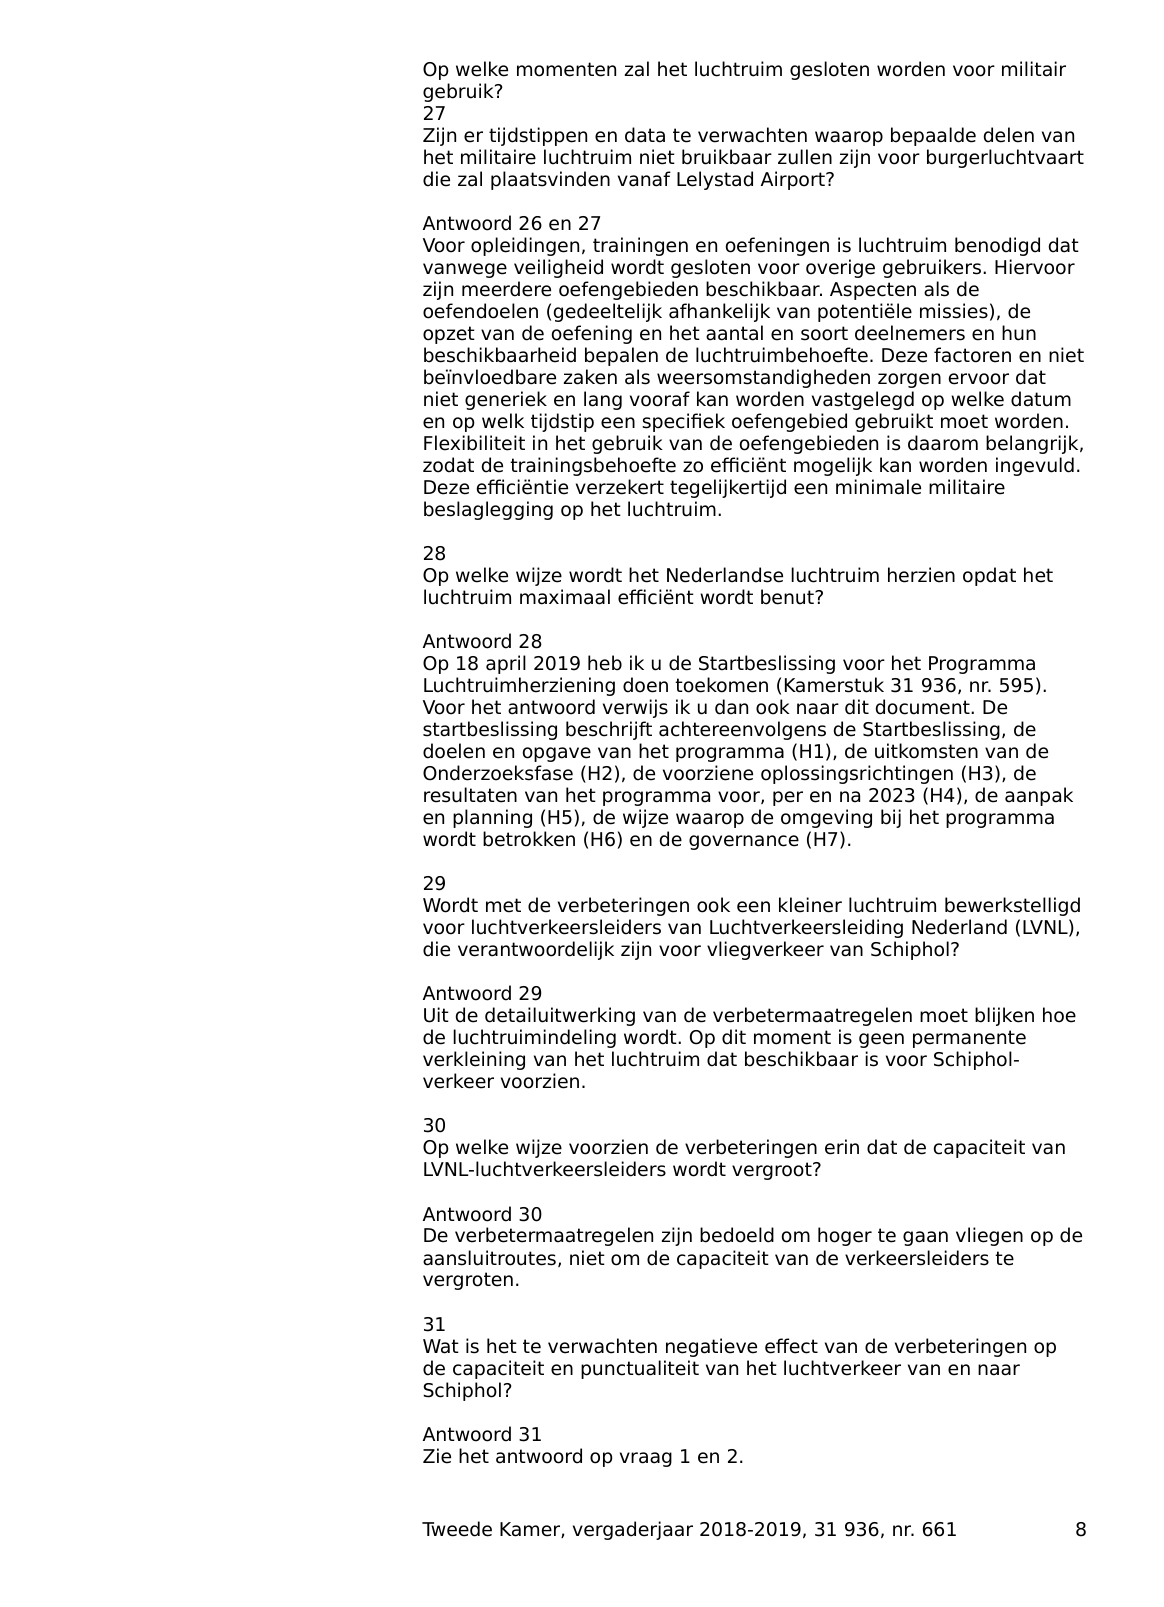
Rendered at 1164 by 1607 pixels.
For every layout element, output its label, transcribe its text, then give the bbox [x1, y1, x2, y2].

text Wordt met de verbeteringen ook een kleiner luchtruim bewerkstelligd voor luchtverkeersleiders van Luchtverkeersleiding Nederland (LVNL), die verantwoordelijk zijn voor vliegverkeer van Schiphol? [422, 895, 1087, 961]
text Op welke wijze voorzien de verbeteringen erin dat de capaciteit van LVNL-luchtverkeersleiders wordt vergroot? [422, 1137, 1087, 1181]
text Zie het antwoord op vraag 1 en 2. [422, 1446, 1087, 1468]
text 27 [422, 103, 1087, 125]
text Op welke wijze wordt het Nederlandse luchtruim herzien opdat het luchtruim maximaal efficiënt wordt benut? [422, 565, 1087, 609]
text 30 [422, 1115, 1087, 1137]
text Op welke momenten zal het luchtruim gesloten worden voor militair gebruik? [422, 59, 1087, 103]
text 29 [422, 873, 1087, 895]
text Antwoord 28 [422, 631, 1087, 653]
text Op 18 april 2019 heb ik u de Startbeslissing voor het Programma Luchtruimherziening doen toekomen (Kamerstuk 31 936, nr. 595). Voor het antwoord verwijs ik u dan ook naar dit document. De startbeslissing beschrijft achtereenvolgens de Startbeslissing, de doelen en opgave van het programma (H1), de uitkomsten van de Onderzoeksfase (H2), de voorziene oplossingsrichtingen (H3), de resultaten van het programma voor, per en na 2023 (H4), de aanpak en planning (H5), de wijze waarop de omgeving bij het programma wordt betrokken (H6) en de governance (H7). [422, 653, 1087, 851]
text De verbetermaatregelen zijn bedoeld om hoger te gaan vliegen op de aansluitroutes, niet om de capaciteit van de verkeersleiders te vergroten. [422, 1225, 1087, 1291]
text Antwoord 30 [422, 1203, 1087, 1225]
text Wat is het te verwachten negatieve effect van de verbeteringen op de capaciteit en punctualiteit van het luchtverkeer van en naar Schiphol? [422, 1336, 1087, 1401]
text Zijn er tijdstippen en data te verwachten waarop bepaalde delen van het militaire luchtruim niet bruikbaar zullen zijn voor burgerluchtvaart die zal plaatsvinden vanaf Lelystad Airport? [422, 125, 1087, 191]
text Antwoord 26 en 27 [422, 213, 1087, 235]
text Voor opleidingen, trainingen en oefeningen is luchtruim benodigd dat vanwege veiligheid wordt gesloten voor overige gebruikers. Hiervoor zijn meerdere oefengebieden beschikbaar. Aspecten als de oefendoelen (gedeeltelijk afhankelijk van potentiële missies), de opzet van de oefening en het aantal en soort deelnemers en hun beschikbaarheid bepalen de luchtruimbehoefte. Deze factoren en niet beïnvloedbare zaken als weersomstandigheden zorgen ervoor dat niet generiek en lang vooraf kan worden vastgelegd op welke datum en op welk tijdstip een specifiek oefengebied gebruikt moet worden. Flexibiliteit in het gebruik van de oefengebieden is daarom belangrijk, zodat de trainingsbehoefte zo efficiënt mogelijk kan worden ingevuld. Deze efficiëntie verzekert tegelijkertijd een minimale militaire beslaglegging op het luchtruim. [422, 235, 1087, 521]
text Antwoord 29 [422, 983, 1087, 1005]
text 31 [422, 1313, 1087, 1336]
text Uit de detailuitwerking van de verbetermaatregelen moet blijken hoe de luchtruimindeling wordt. Op dit moment is geen permanente verkleining van het luchtruim dat beschikbaar is voor Schiphol-verkeer voorzien. [422, 1005, 1087, 1093]
text 28 [422, 543, 1087, 565]
text Antwoord 31 [422, 1424, 1087, 1446]
